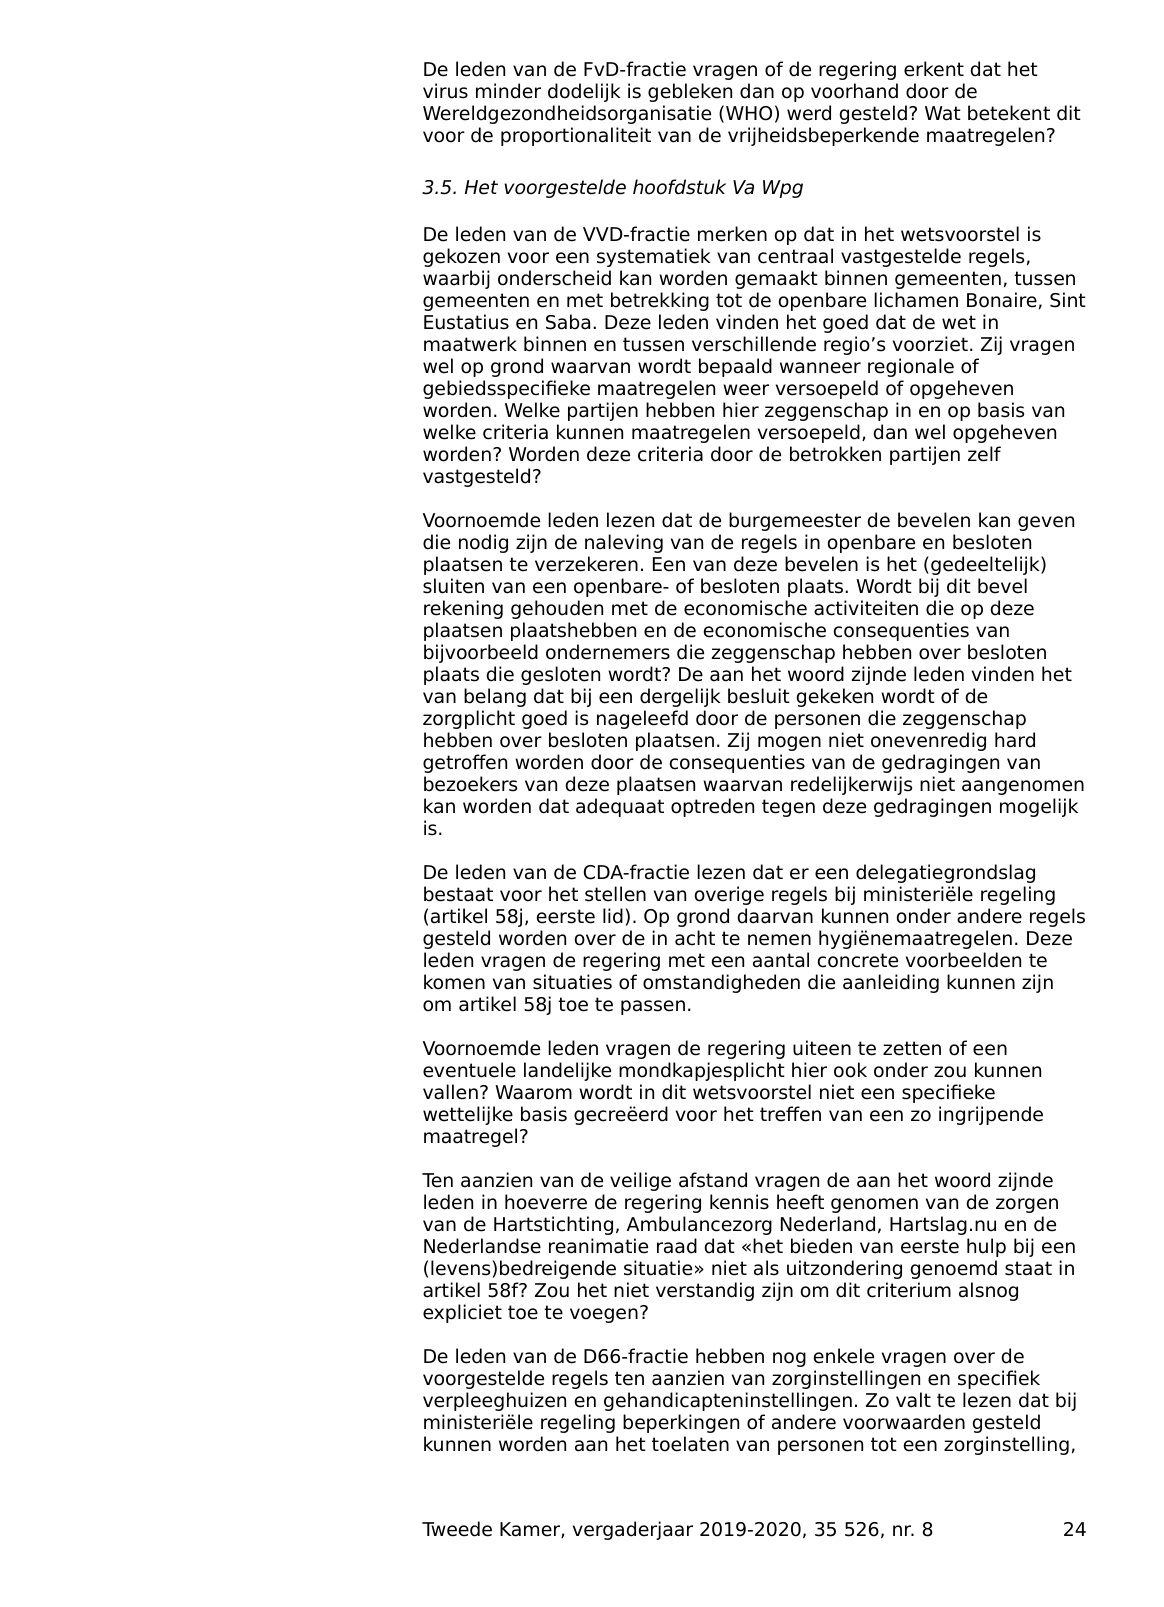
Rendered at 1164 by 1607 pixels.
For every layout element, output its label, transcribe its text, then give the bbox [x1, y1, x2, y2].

text De leden van de FvD-fractie vragen of de regering erkent dat het virus minder dodelijk is gebleken dan op voorhand door de Wereldgezondheidsorganisatie (WHO) werd gesteld? Wat betekent dit voor de proportionaliteit van de vrijheidsbeperkende maatregelen? [422, 59, 1087, 147]
text Voornoemde leden vragen de regering uiteen te zetten of een eventuele landelijke mondkapjesplicht hier ook onder zou kunnen vallen? Waarom wordt in dit wetsvoorstel niet een specifieke wettelijke basis gecreëerd voor het treffen van een zo ingrijpende maatregel? [422, 1038, 1087, 1148]
text De leden van de D66-fractie hebben nog enkele vragen over de voorgestelde regels ten aanzien van zorginstellingen en specifiek verpleeghuizen en gehandicapteninstellingen. Zo valt te lezen dat bij ministeriële regeling beperkingen of andere voorwaarden gesteld kunnen worden aan het toelaten van personen tot een zorginstelling, [422, 1346, 1087, 1456]
text De leden van de CDA-fractie lezen dat er een delegatiegrondslag bestaat voor het stellen van overige regels bij ministeriële regeling (artikel 58j, eerste lid). Op grond daarvan kunnen onder andere regels gesteld worden over de in acht te nemen hygiënemaatregelen. Deze leden vragen de regering met een aantal concrete voorbeelden te komen van situaties of omstandigheden die aanleiding kunnen zijn om artikel 58j toe te passen. [422, 862, 1087, 1016]
text Ten aanzien van de veilige afstand vragen de aan het woord zijnde leden in hoeverre de regering kennis heeft genomen van de zorgen van de Hartstichting, Ambulancezorg Nederland, Hartslag.nu en de Nederlandse reanimatie raad dat «het bieden van eerste hulp bij een (levens)bedreigende situatie» niet als uitzondering genoemd staat in artikel 58f? Zou het niet verstandig zijn om dit criterium alsnog expliciet toe te voegen? [422, 1170, 1087, 1324]
subtitle 3.5. Het voorgestelde hoofdstuk Va Wpg [422, 177, 1087, 199]
text De leden van de VVD-fractie merken op dat in het wetsvoorstel is gekozen voor een systematiek van centraal vastgestelde regels, waarbij onderscheid kan worden gemaakt binnen gemeenten, tussen gemeenten en met betrekking tot de openbare lichamen Bonaire, Sint Eustatius en Saba. Deze leden vinden het goed dat de wet in maatwerk binnen en tussen verschillende regio’s voorziet. Zij vragen wel op grond waarvan wordt bepaald wanneer regionale of gebiedsspecifieke maatregelen weer versoepeld of opgeheven worden. Welke partijen hebben hier zeggenschap in en op basis van welke criteria kunnen maatregelen versoepeld, dan wel opgeheven worden? Worden deze criteria door de betrokken partijen zelf vastgesteld? [422, 224, 1087, 488]
text Voornoemde leden lezen dat de burgemeester de bevelen kan geven die nodig zijn de naleving van de regels in openbare en besloten plaatsen te verzekeren. Een van deze bevelen is het (gedeeltelijk) sluiten van een openbare- of besloten plaats. Wordt bij dit bevel rekening gehouden met de economische activiteiten die op deze plaatsen plaatshebben en de economische consequenties van bijvoorbeeld ondernemers die zeggenschap hebben over besloten plaats die gesloten wordt? De aan het woord zijnde leden vinden het van belang dat bij een dergelijk besluit gekeken wordt of de zorgplicht goed is nageleefd door de personen die zeggenschap hebben over besloten plaatsen. Zij mogen niet onevenredig hard getroffen worden door de consequenties van de gedragingen van bezoekers van deze plaatsen waarvan redelijkerwijs niet aangenomen kan worden dat adequaat optreden tegen deze gedragingen mogelijk is. [422, 510, 1087, 839]
